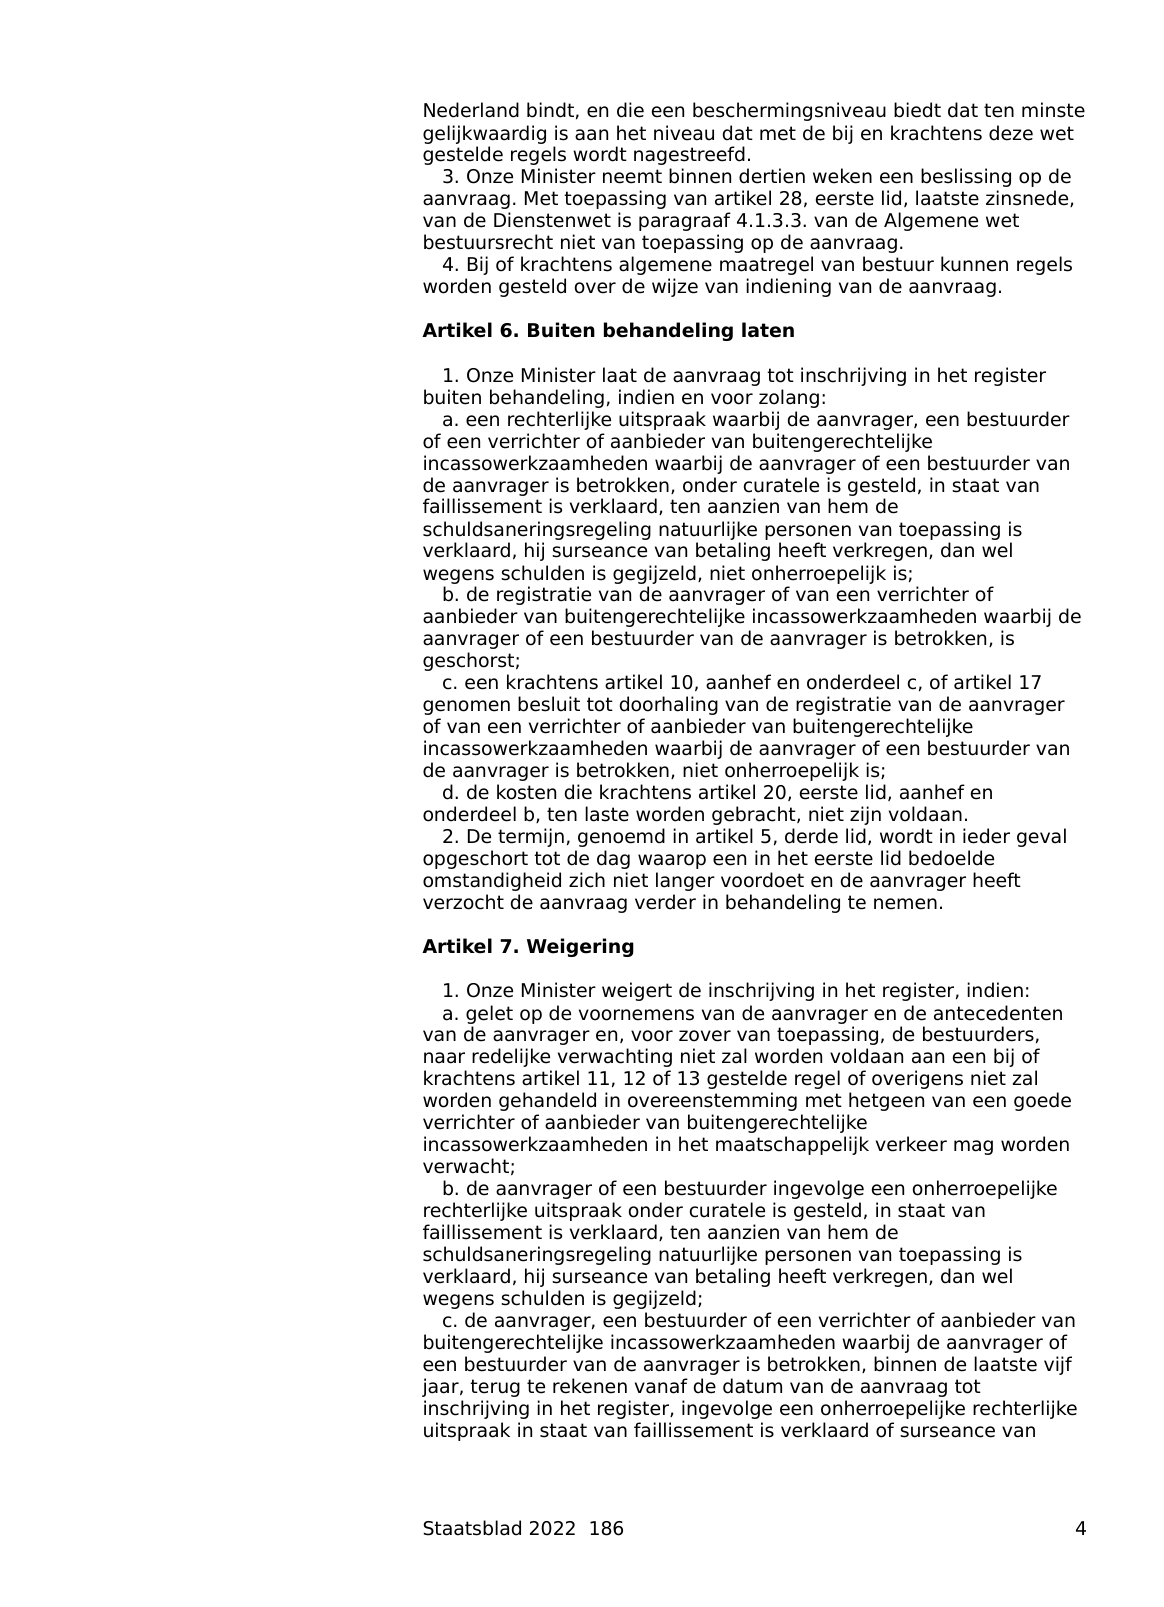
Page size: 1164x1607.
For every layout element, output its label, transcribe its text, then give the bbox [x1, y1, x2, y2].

text 1. Onze Minister laat de aanvraag tot inschrijving in het register buiten behandeling, indien en voor zolang: [422, 364, 1087, 408]
subtitle Artikel 7. Weigering [422, 936, 1087, 958]
text b. de aanvrager of een bestuurder ingevolge een onherroepelijke rechterlijke uitspraak onder curatele is gesteld, in staat van faillissement is verklaard, ten aanzien van hem de schuldsaneringsregeling natuurlijke personen van toepassing is verklaard, hij surseance van betaling heeft verkregen, dan wel wegens schulden is gegijzeld; [422, 1178, 1087, 1310]
subtitle Artikel 6. Buiten behandeling laten [422, 320, 1087, 342]
text 1. Onze Minister weigert de inschrijving in het register, indien: [422, 980, 1087, 1002]
text c. de aanvrager, een bestuurder of een verrichter of aanbieder van buitengerechtelijke incassowerkzaamheden waarbij de aanvrager of een bestuurder van de aanvrager is betrokken, binnen de laatste vijf jaar, terug te rekenen vanaf de datum van de aanvraag tot inschrijving in het register, ingevolge een onherroepelijke rechterlijke uitspraak in staat van faillissement is verklaard of surseance van [422, 1310, 1087, 1442]
text b. de registratie van de aanvrager of van een verrichter of aanbieder van buitengerechtelijke incassowerkzaamheden waarbij de aanvrager of een bestuurder van de aanvrager is betrokken, is geschorst; [422, 584, 1087, 672]
text 4. Bij of krachtens algemene maatregel van bestuur kunnen regels worden gesteld over de wijze van indiening van de aanvraag. [422, 254, 1087, 298]
text 2. De termijn, genoemd in artikel 5, derde lid, wordt in ieder geval opgeschort tot de dag waarop een in het eerste lid bedoelde omstandigheid zich niet langer voordoet en de aanvrager heeft verzocht de aanvraag verder in behandeling te nemen. [422, 826, 1087, 914]
text Nederland bindt, en die een beschermingsniveau biedt dat ten minste gelijkwaardig is aan het niveau dat met de bij en krachtens deze wet gestelde regels wordt nagestreefd. [422, 100, 1087, 166]
text c. een krachtens artikel 10, aanhef en onderdeel c, of artikel 17 genomen besluit tot doorhaling van de registratie van de aanvrager of van een verrichter of aanbieder van buitengerechtelijke incassowerkzaamheden waarbij de aanvrager of een bestuurder van de aanvrager is betrokken, niet onherroepelijk is; [422, 672, 1087, 782]
text a. gelet op de voornemens van de aanvrager en de antecedenten van de aanvrager en, voor zover van toepassing, de bestuurders, naar redelijke verwachting niet zal worden voldaan aan een bij of krachtens artikel 11, 12 of 13 gestelde regel of overigens niet zal worden gehandeld in overeenstemming met hetgeen van een goede verrichter of aanbieder van buitengerechtelijke incassowerkzaamheden in het maatschappelijk verkeer mag worden verwacht; [422, 1002, 1087, 1178]
text d. de kosten die krachtens artikel 20, eerste lid, aanhef en onderdeel b, ten laste worden gebracht, niet zijn voldaan. [422, 782, 1087, 826]
text 3. Onze Minister neemt binnen dertien weken een beslissing op de aanvraag. Met toepassing van artikel 28, eerste lid, laatste zinsnede, van de Dienstenwet is paragraaf 4.1.3.3. van de Algemene wet bestuursrecht niet van toepassing op de aanvraag. [422, 166, 1087, 254]
text a. een rechterlijke uitspraak waarbij de aanvrager, een bestuurder of een verrichter of aanbieder van buitengerechtelijke incassowerkzaamheden waarbij de aanvrager of een bestuurder van de aanvrager is betrokken, onder curatele is gesteld, in staat van faillissement is verklaard, ten aanzien van hem de schuldsaneringsregeling natuurlijke personen van toepassing is verklaard, hij surseance van betaling heeft verkregen, dan wel wegens schulden is gegijzeld, niet onherroepelijk is; [422, 408, 1087, 584]
